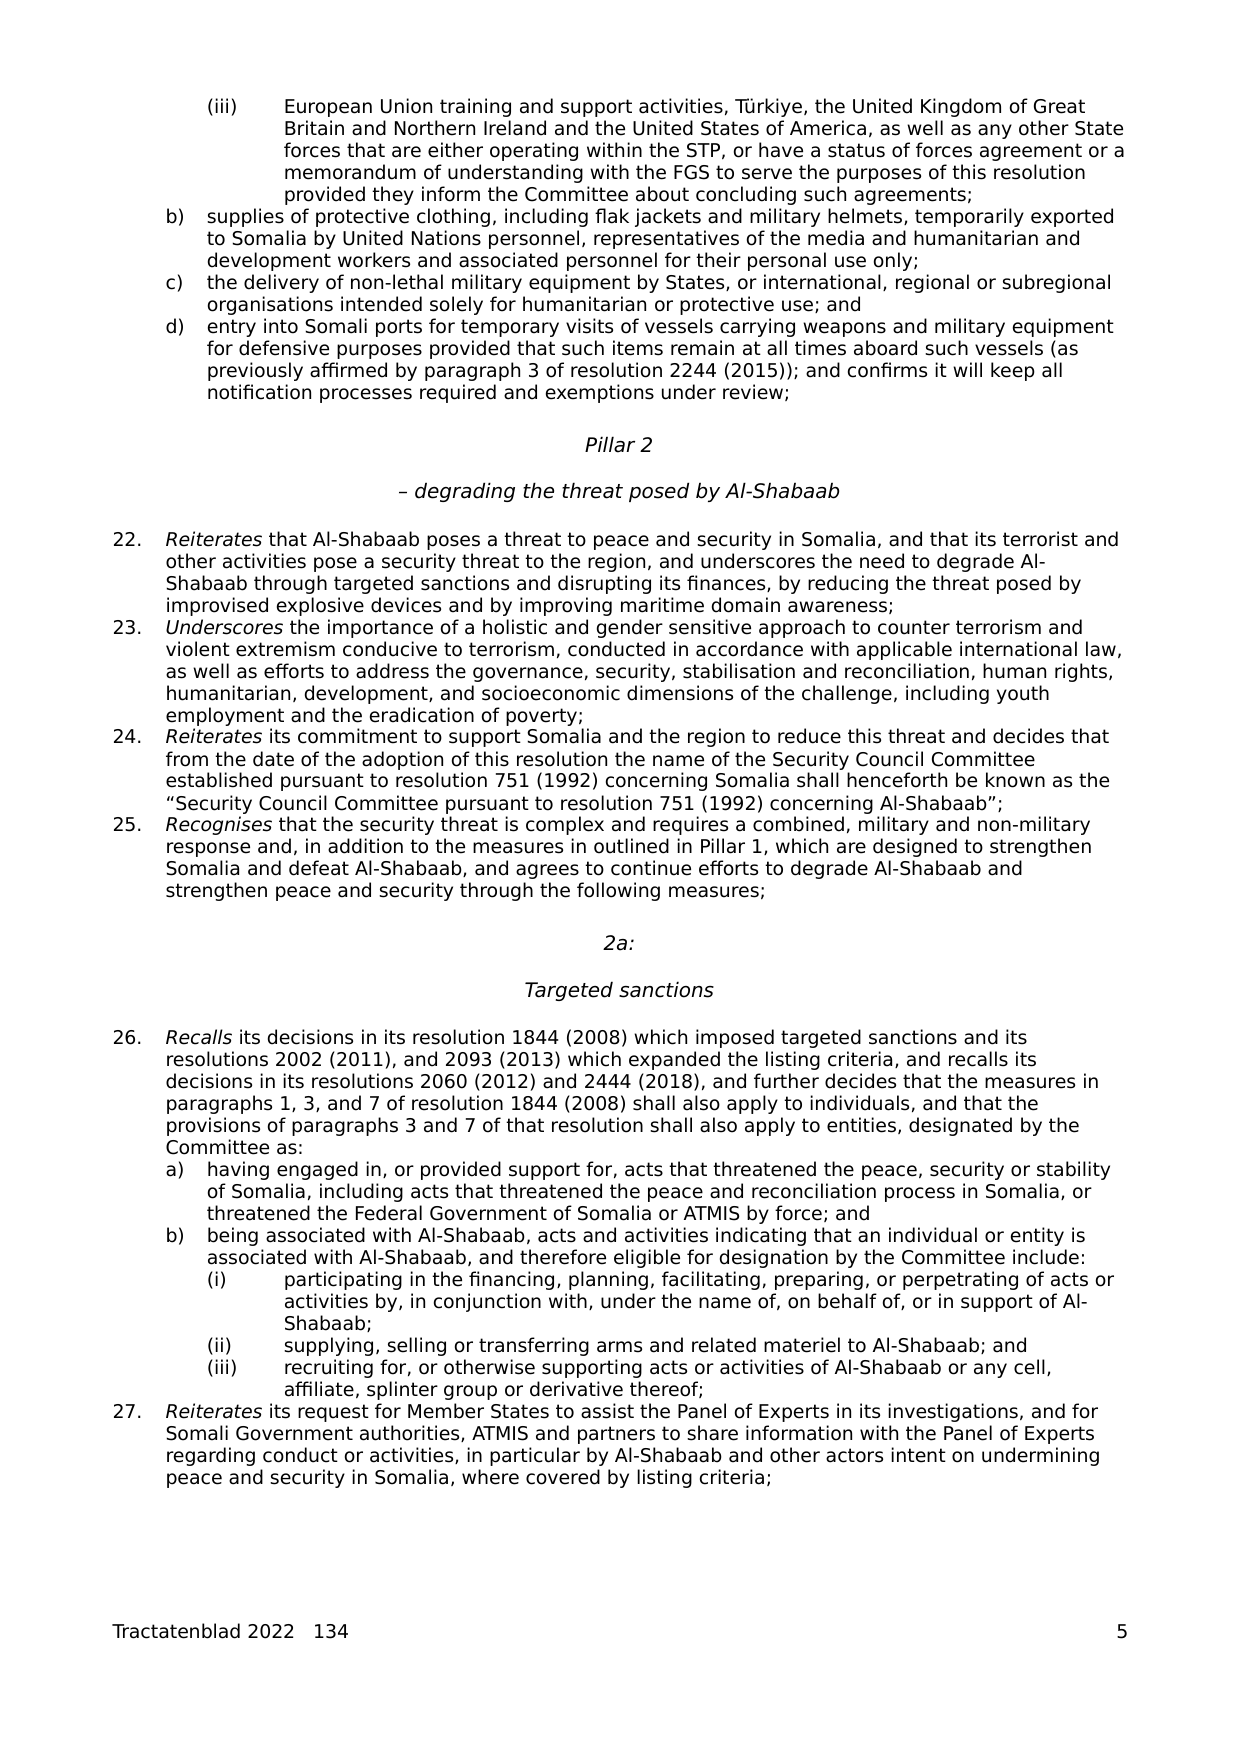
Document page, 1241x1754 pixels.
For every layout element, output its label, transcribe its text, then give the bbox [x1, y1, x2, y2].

text (iii) European Union training and support activities, Türkiye, the United Kingdom of Great Britain and Northern Ireland and the United States of America, as well as any other State forces that are either operating within the STP, or have a status of forces agreement or a memorandum of understanding with the FGS to serve the purposes of this resolution provided they inform the Committee about concluding such agreements; [207, 96, 1128, 206]
text (i) participating in the financing, planning, facilitating, preparing, or perpetrating of acts or activities by, in conjunction with, under the name of, on behalf of, or in support of Al-Shabaab; [207, 1269, 1128, 1335]
subtitle Pillar 2 – degrading the threat posed by Al-Shabaab [112, 434, 1128, 504]
text 24. Reiterates its commitment to support Somalia and the region to reduce this threat and decides that from the date of the adoption of this resolution the name of the Security Council Committee established pursuant to resolution 751 (1992) concerning Somalia shall henceforth be known as the “Security Council Committee pursuant to resolution 751 (1992) concerning Al-Shabaab”; [112, 726, 1128, 814]
text (ii) supplying, selling or transferring arms and related materiel to Al-Shabaab; and [207, 1335, 1128, 1357]
text c) the delivery of non-lethal military equipment by States, or international, regional or subregional organisations intended solely for humanitarian or protective use; and [165, 272, 1128, 316]
text a) having engaged in, or provided support for, acts that threatened the peace, security or stability of Somalia, including acts that threatened the peace and reconciliation process in Somalia, or threatened the Federal Government of Somalia or ATMIS by force; and [165, 1159, 1128, 1225]
text 23. Underscores the importance of a holistic and gender sensitive approach to counter terrorism and violent extremism conducive to terrorism, conducted in accordance with applicable international law, as well as efforts to address the governance, security, stabilisation and reconciliation, human rights, humanitarian, development, and socioeconomic dimensions of the challenge, including youth employment and the eradication of poverty; [112, 617, 1128, 726]
text d) entry into Somali ports for temporary visits of vessels carrying weapons and military equipment for defensive purposes provided that such items remain at all times aboard such vessels (as previously affirmed by paragraph 3 of resolution 2244 (2015)); and confirms it will keep all notification processes required and exemptions under review; [165, 316, 1128, 404]
text b) supplies of protective clothing, including flak jackets and military helmets, temporarily exported to Somalia by United Nations personnel, representatives of the media and humanitarian and development workers and associated personnel for their personal use only; [165, 206, 1128, 272]
text 25. Recognises that the security threat is complex and requires a combined, military and non-military response and, in addition to the measures in outlined in Pillar 1, which are designed to strengthen Somalia and defeat Al-Shabaab, and agrees to continue efforts to degrade Al-Shabaab and strengthen peace and security through the following measures; [112, 814, 1128, 902]
text 26. Recalls its decisions in its resolution 1844 (2008) which imposed targeted sanctions and its resolutions 2002 (2011), and 2093 (2013) which expanded the listing criteria, and recalls its decisions in its resolutions 2060 (2012) and 2444 (2018), and further decides that the measures in paragraphs 1, 3, and 7 of resolution 1844 (2008) shall also apply to individuals, and that the provisions of paragraphs 3 and 7 of that resolution shall also apply to entities, designated by the Committee as: [112, 1027, 1128, 1159]
text 22. Reiterates that Al-Shabaab poses a threat to peace and security in Somalia, and that its terrorist and other activities pose a security threat to the region, and underscores the need to degrade Al-Shabaab through targeted sanctions and disrupting its finances, by reducing the threat posed by improvised explosive devices and by improving maritime domain awareness; [112, 529, 1128, 617]
text b) being associated with Al-Shabaab, acts and activities indicating that an individual or entity is associated with Al-Shabaab, and therefore eligible for designation by the Committee include: [165, 1225, 1128, 1269]
subtitle 2a: Targeted sanctions [112, 932, 1128, 1002]
text (iii) recruiting for, or otherwise supporting acts or activities of Al-Shabaab or any cell, affiliate, splinter group or derivative thereof; [207, 1357, 1128, 1401]
text 27. Reiterates its request for Member States to assist the Panel of Experts in its investigations, and for Somali Government authorities, ATMIS and partners to share information with the Panel of Experts regarding conduct or activities, in particular by Al-Shabaab and other actors intent on undermining peace and security in Somalia, where covered by listing criteria; [112, 1401, 1128, 1489]
